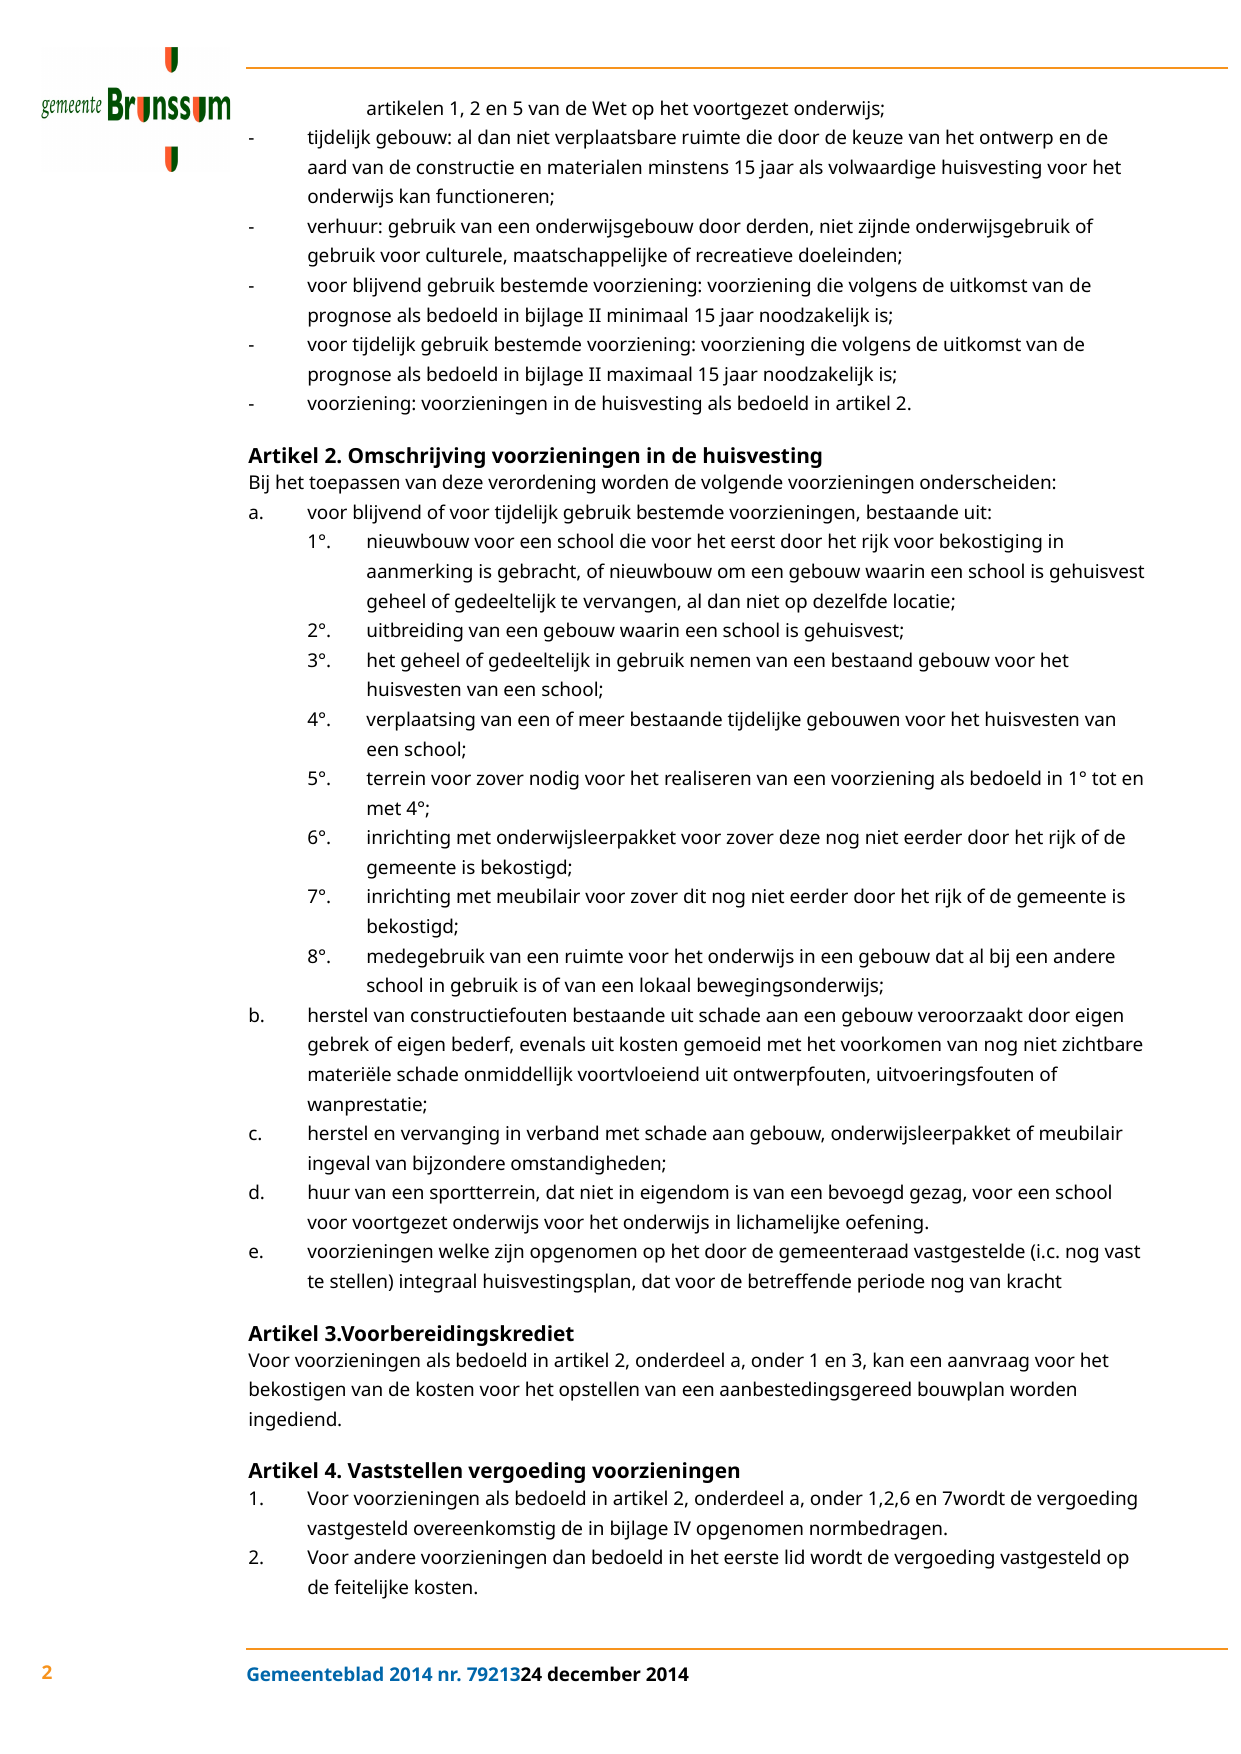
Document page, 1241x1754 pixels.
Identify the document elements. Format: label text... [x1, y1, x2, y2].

text Bij het toepassen van deze verordening worden de volgende voorzieningen onderscheiden: [248, 469, 1152, 495]
list Voor andere voorzieningen dan bedoeld in het eerste lid wordt de vergoeding vastgesteld op de feitelijke kosten. [248, 1544, 1152, 1599]
list tijdelijk gebouw: al dan niet verplaatsbare ruimte die door de keuze van het ontwerp en de aard van de constructie en materialen minstens 15 jaar als volwaardige huisvesting voor het onderwijs kan functioneren; [248, 124, 1152, 209]
list voor blijvend gebruik bestemde voorziening: voorziening die volgens de uitkomst van de prognose als bedoeld in bijlage II minimaal 15 jaar noodzakelijk is; [248, 272, 1152, 328]
list inrichting met meubilair voor zover dit nog niet eerder door het rijk of de gemeente is bekostigd; [307, 884, 1152, 939]
list artikelen 1, 2 en 5 van de Wet op het voortgezet onderwijs; [307, 95, 1152, 121]
list huur van een sportterrein, dat niet in eigendom is van een bevoegd gezag, voor een school voor voortgezet onderwijs voor het onderwijs in lichamelijke oefening. [248, 1179, 1152, 1235]
list voor tijdelijk gebruik bestemde voorziening: voorziening die volgens de uitkomst van de prognose als bedoeld in bijlage II maximaal 15 jaar noodzakelijk is; [248, 331, 1152, 387]
text Voor voorzieningen als bedoeld in artikel 2, onderdeel a, onder 1 en 3, kan een aanvraag voor het bekostigen van de kosten voor het opstellen van een aanbestedingsgereed bouwplan worden ingediend. [248, 1347, 1152, 1432]
list terrein voor zover nodig voor het realiseren van een voorziening als bedoeld in 1° tot en met 4°; [307, 765, 1152, 821]
list voor blijvend of voor tijdelijk gebruik bestemde voorzieningen, bestaande uit: [248, 499, 1152, 525]
list voorziening: voorzieningen in de huisvesting als bedoeld in artikel 2. [248, 391, 1152, 416]
text Artikel 2. Omschrijving voorzieningen in de huisvesting [248, 441, 1152, 469]
list verhuur: gebruik van een onderwijsgebouw door derden, niet zijnde onderwijsgebruik of gebruik voor culturele, maatschappelijke of recreatieve doeleinden; [248, 213, 1152, 268]
list voorzieningen welke zijn opgenomen op het door de gemeenteraad vastgestelde (i.c. nog vast te stellen) integraal huisvestingsplan, dat voor de betreffende periode nog van kracht [248, 1239, 1152, 1294]
text Artikel 4. Vaststellen vergoeding voorzieningen [248, 1457, 1152, 1485]
list nieuwbouw voor een school die voor het eerst door het rijk voor bekostiging in aanmerking is gebracht, of nieuwbouw om een gebouw waarin een school is gehuisvest geheel of gedeeltelijk te vervangen, al dan niet op dezelfde locatie; [307, 529, 1152, 613]
text Artikel 3.Voorbereidingskrediet [248, 1319, 1152, 1347]
list uitbreiding van een gebouw waarin een school is gehuisvest; [307, 617, 1152, 643]
list herstel en vervanging in verband met schade aan gebouw, onderwijsleerpakket of meubilair ingeval van bijzondere omstandigheden; [248, 1120, 1152, 1176]
list het geheel of gedeeltelijk in gebruik nemen van een bestaand gebouw voor het huisvesten van een school; [307, 647, 1152, 702]
picture [41, 47, 231, 172]
list inrichting met onderwijsleerpakket voor zover deze nog niet eerder door het rijk of de gemeente is bekostigd; [307, 824, 1152, 880]
list medegebruik van een ruimte voor het onderwijs in een gebouw dat al bij een andere school in gebruik is of van een lokaal bewegingsonderwijs; [307, 943, 1152, 998]
list Voor voorzieningen als bedoeld in artikel 2, onderdeel a, onder 1,2,6 en 7wordt de vergoeding vastgesteld overeenkomstig de in bijlage IV opgenomen normbedragen. [248, 1485, 1152, 1540]
list herstel van constructiefouten bestaande uit schade aan een gebouw veroorzaakt door eigen gebrek of eigen bederf, evenals uit kosten gemoeid met het voorkomen van nog niet zichtbare materiële schade onmiddellijk voortvloeiend uit ontwerpfouten, uitvoeringsfouten of wanprestatie; [248, 1002, 1152, 1116]
list verplaatsing van een of meer bestaande tijdelijke gebouwen voor het huisvesten van een school; [307, 706, 1152, 761]
